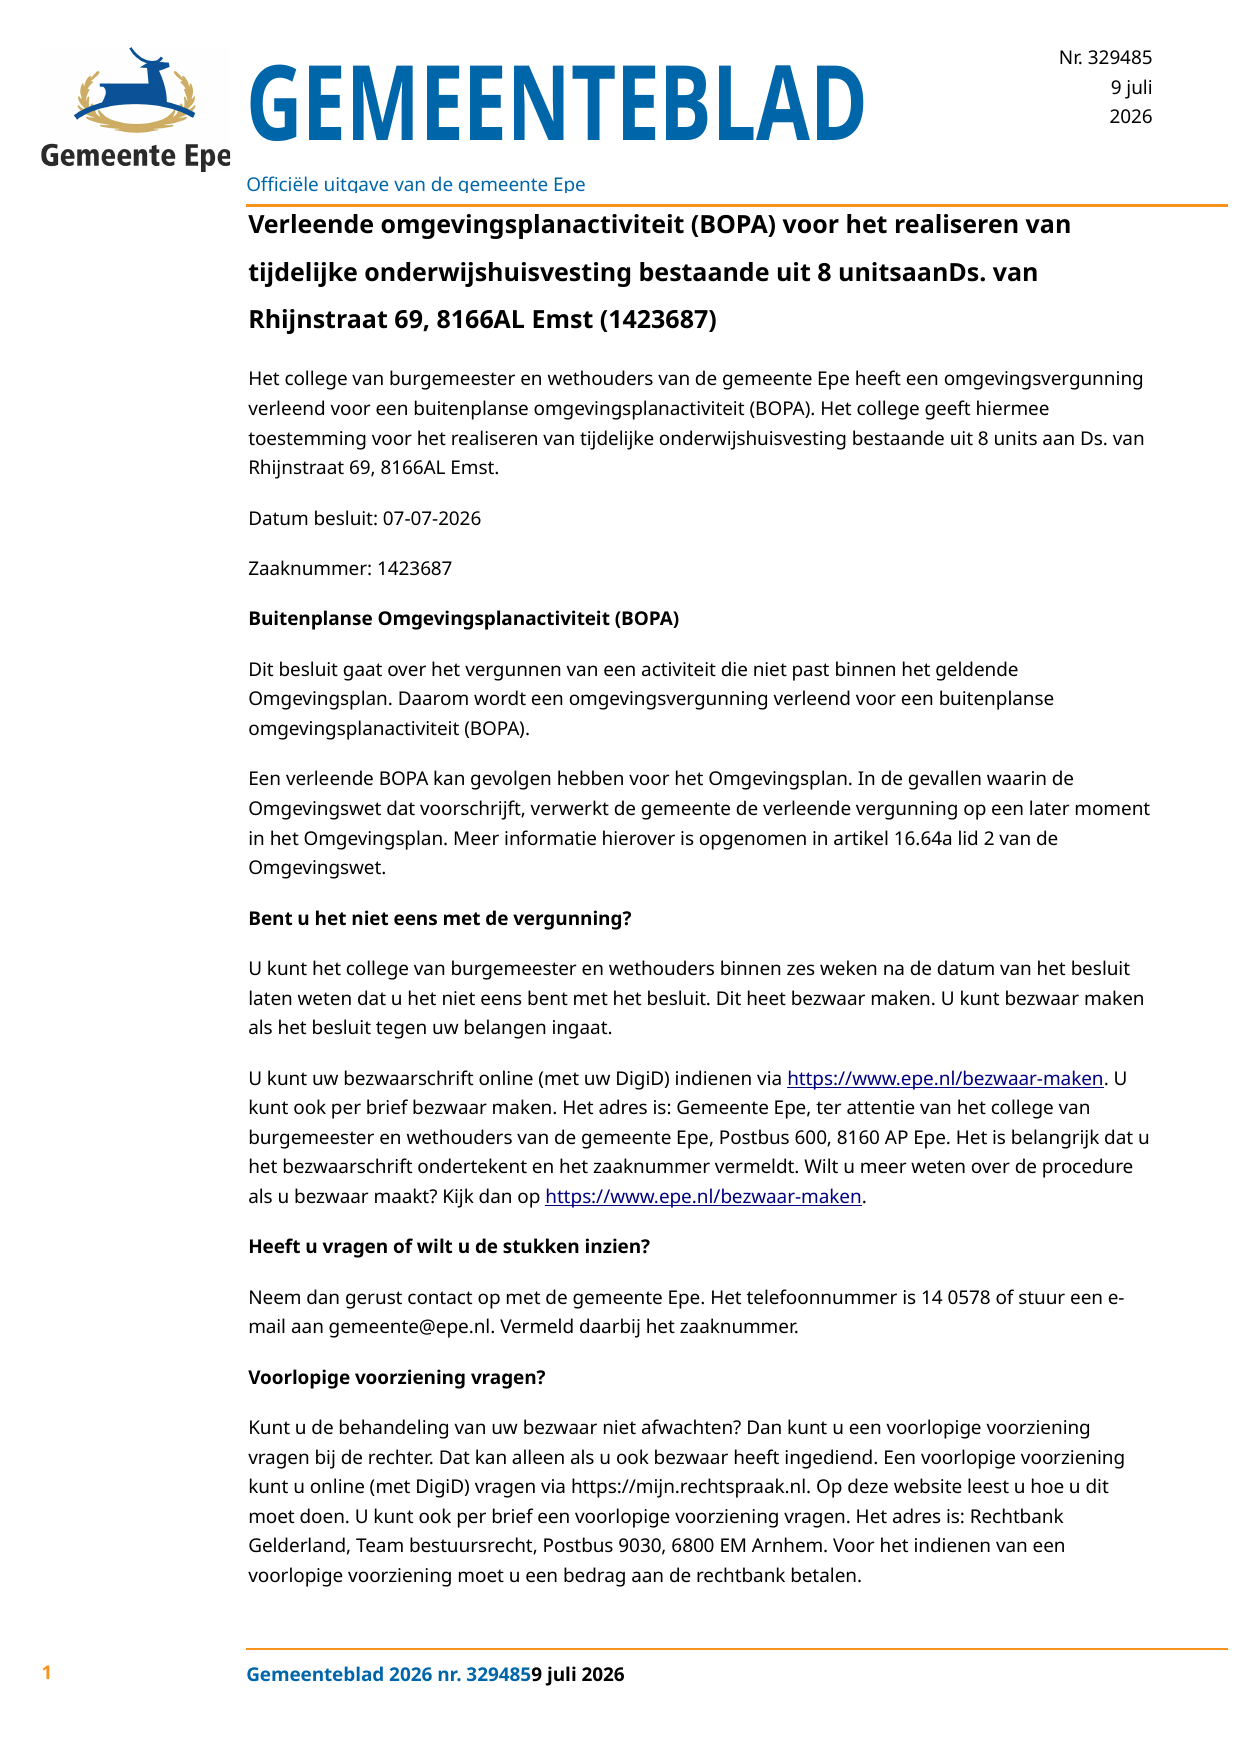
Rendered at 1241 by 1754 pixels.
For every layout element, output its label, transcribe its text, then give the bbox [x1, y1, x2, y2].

picture [41, 47, 231, 172]
text Dit besluit gaat over het vergunnen van een activiteit die niet past binnen het geldende Omgevingsplan. Daarom wordt een omgevingsvergunning verleend voor een buitenplanse omgevingsplanactiviteit (BOPA). [248, 656, 1152, 741]
text Kunt u de behandeling van uw bezwaar niet afwachten? Dan kunt u een voorlopige voorziening vragen bij de rechter. Dat kan alleen als u ook bezwaar heeft ingediend. Een voorlopige voorziening kunt u online (met DigiD) vragen via https://mijn.rechtspraak.nl. Op deze website leest u hoe u dit moet doen. U kunt ook per brief een voorlopige voorziening vragen. Het adres is: Rechtbank Gelderland, Team bestuursrecht, Postbus 9030, 6800 EM Arnhem. Voor het indienen van een voorlopige voorziening moet u een bedrag aan de rechtbank betalen. [248, 1414, 1152, 1588]
text Neem dan gerust contact op met de gemeente Epe. Het telefoonnummer is 14 0578 of stuur een e-mail aan gemeente@epe.nl. Vermeld daarbij het zaaknummer. [248, 1284, 1152, 1339]
text Een verleende BOPA kan gevolgen hebben voor het Omgevingsplan. In de gevallen waarin de Omgevingswet dat voorschrijft, verwerkt de gemeente de verleende vergunning op een later moment in het Omgevingsplan. Meer informatie hierover is opgenomen in artikel 16.64a lid 2 van de Omgevingswet. [248, 766, 1152, 880]
text Voorlopige voorziening vragen? [248, 1364, 1152, 1389]
text Datum besluit: 07-07-2026 [248, 505, 1152, 530]
text Verleende omgevingsplanactiviteit (BOPA) voor het realiseren van tijdelijke onderwijshuisvesting bestaande uit 8 unitsaanDs. van Rhijnstraat 69, 8166AL Emst (1423687) [248, 207, 1152, 336]
text U kunt het college van burgemeester en wethouders binnen zes weken na de datum van het besluit laten weten dat u het niet eens bent met het besluit. Dit heet bezwaar maken. U kunt bezwaar maken als het besluit tegen uw belangen ingaat. [248, 955, 1152, 1040]
text Heeft u vragen of wilt u de stukken inzien? [248, 1233, 1152, 1259]
text Bent u het niet eens met de vergunning? [248, 905, 1152, 930]
text Zaaknummer: 1423687 [248, 555, 1152, 581]
text Buitenplanse Omgevingsplanactiviteit (BOPA) [248, 606, 1152, 631]
text U kunt uw bezwaarschrift online (met uw DigiD) indienen via https://www.epe.nl/bezwaar-maken. U kunt ook per brief bezwaar maken. Het adres is: Gemeente Epe, ter attentie van het college van burgemeester en wethouders van de gemeente Epe, Postbus 600, 8160 AP Epe. Het is belangrijk dat u het bezwaarschrift ondertekent en het zaaknummer vermeldt. Wilt u meer weten over de procedure als u bezwaar maakt? Kijk dan op https://www.epe.nl/bezwaar-maken. [248, 1065, 1152, 1209]
text Het college van burgemeester en wethouders van de gemeente Epe heeft een omgevingsvergunning verleend voor een buitenplanse omgevingsplanactiviteit (BOPA). Het college geeft hiermee toestemming voor het realiseren van tijdelijke onderwijshuisvesting bestaande uit 8 units aan Ds. van Rhijnstraat 69, 8166AL Emst. [248, 366, 1152, 480]
